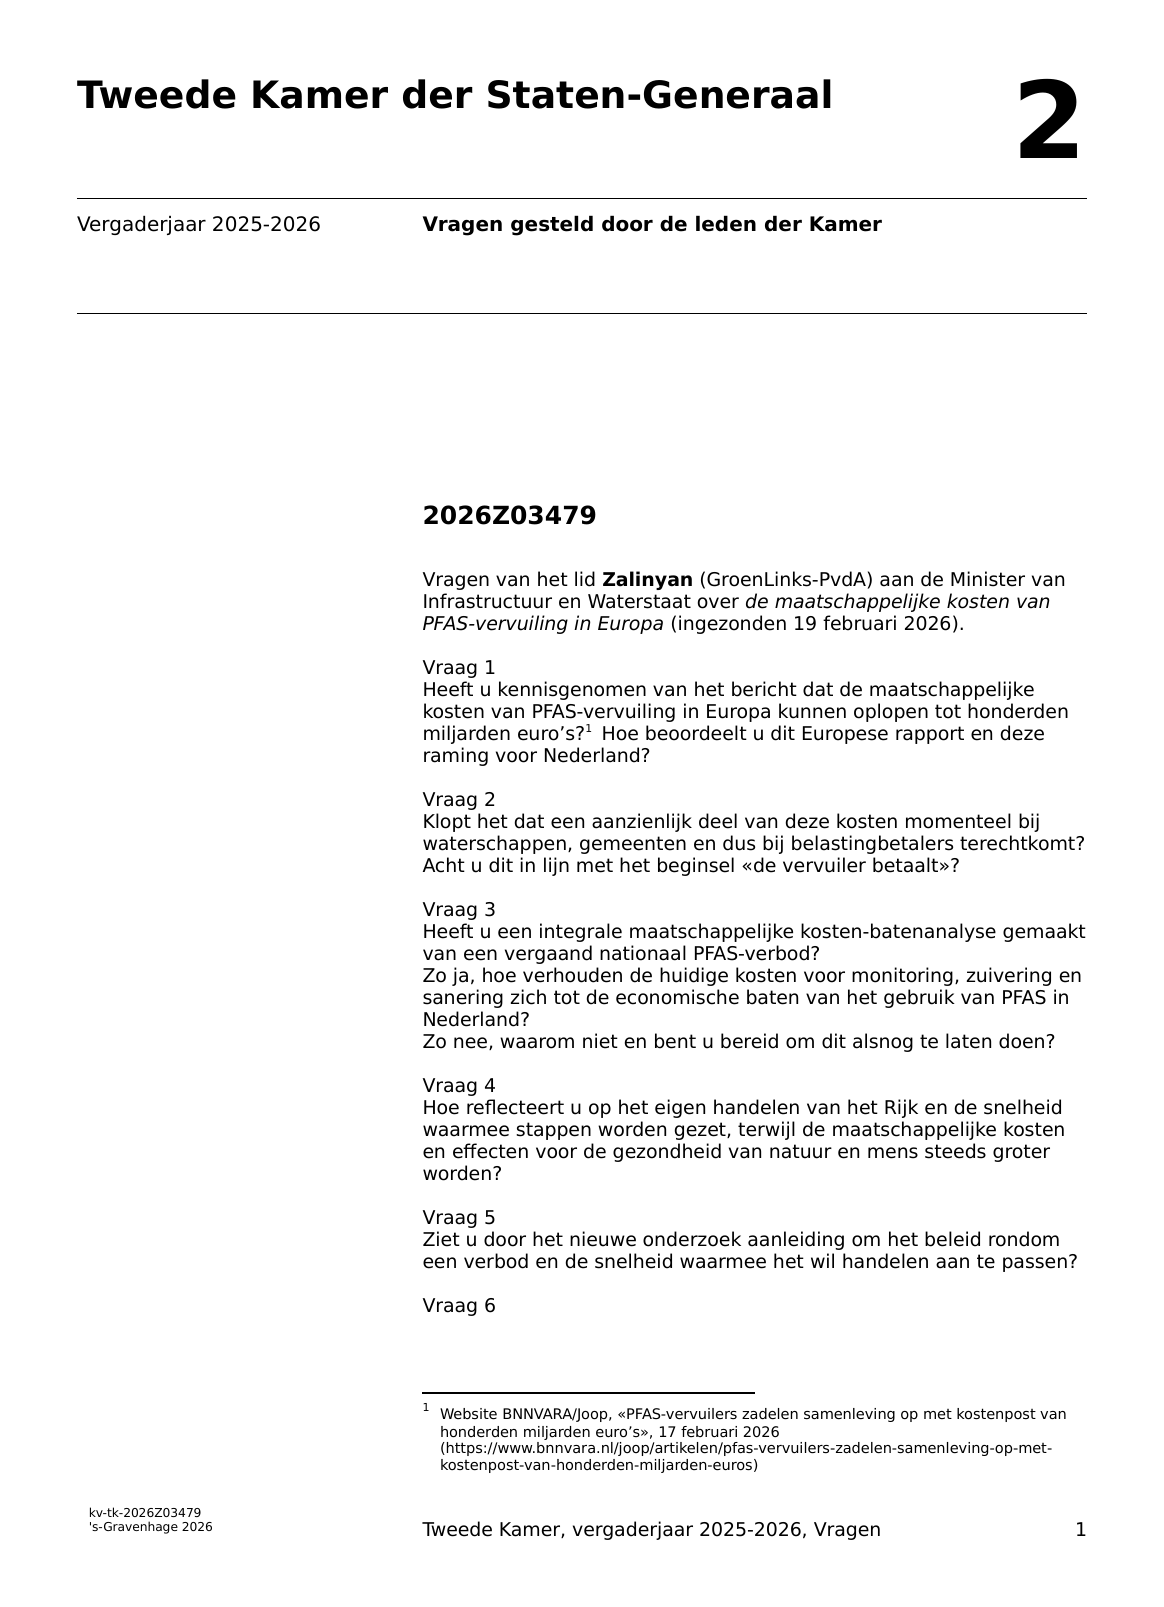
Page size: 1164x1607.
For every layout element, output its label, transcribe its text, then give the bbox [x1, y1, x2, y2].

text Vraag 5 [422, 1207, 1087, 1229]
text Heeft u een integrale maatschappelijke kosten-batenanalyse gemaakt van een vergaand nationaal PFAS-verbod? [422, 921, 1087, 965]
table_header 2 [886, 59, 1087, 198]
table_header Tweede Kamer der Staten-Generaal [77, 59, 886, 198]
text Vraag 4 [422, 1075, 1087, 1097]
text Website BNNVARA/Joop, «PFAS-vervuilers zadelen samenleving op met kostenpost van honderden miljarden euro’s», 17 februari 2026 (https://www.bnnvara.nl/joop/artikelen/pfas-vervuilers-zadelen-samenleving-op-met-kostenpost-van-honderden-miljarden-euros) [422, 1402, 1087, 1474]
text Vraag 2 [422, 789, 1087, 811]
text Vraag 1 [422, 657, 1087, 679]
text Vraag 3 [422, 899, 1087, 921]
text Ziet u door het nieuwe onderzoek aanleiding om het beleid rondom een verbod en de snelheid waarmee het wil handelen aan te passen? [422, 1229, 1087, 1273]
text Zo nee, waarom niet en bent u bereid om dit alsnog te laten doen? [422, 1031, 1087, 1053]
text Vragen van het lid Zalinyan (GroenLinks-PvdA) aan de Minister van Infrastructuur en Waterstaat over de maatschappelijke kosten van PFAS-vervuiling in Europa (ingezonden 19 februari 2026). [422, 569, 1087, 635]
text Hoe reflecteert u op het eigen handelen van het Rijk en de snelheid waarmee stappen worden gezet, terwijl de maatschappelijke kosten en effecten voor de gezondheid van natuur en mens steeds groter worden? [422, 1097, 1087, 1185]
text 2026Z03479 [422, 501, 1087, 531]
text Vraag 6 [422, 1295, 1087, 1317]
table_cell Vragen gesteld door de leden der Kamer [422, 199, 1087, 313]
text Zo ja, hoe verhouden de huidige kosten voor monitoring, zuivering en sanering zich tot de economische baten van het gebruik van PFAS in Nederland? [422, 965, 1087, 1031]
text 's-Gravenhage 2026 [88, 1520, 323, 1534]
text kv-tk-2026Z03479 [88, 1506, 323, 1520]
table_cell Vergaderjaar 2025-2026 [77, 199, 422, 313]
text Klopt het dat een aanzienlijk deel van deze kosten momenteel bij waterschappen, gemeenten en dus bij belastingbetalers terechtkomt? Acht u dit in lijn met het beginsel «de vervuiler betaalt»? [422, 811, 1087, 877]
text Heeft u kennisgenomen van het bericht dat de maatschappelijke kosten van PFAS-vervuiling in Europa kunnen oplopen tot honderden miljarden euro’s? Hoe beoordeelt u dit Europese rapport en deze raming voor Nederland? [422, 679, 1087, 767]
